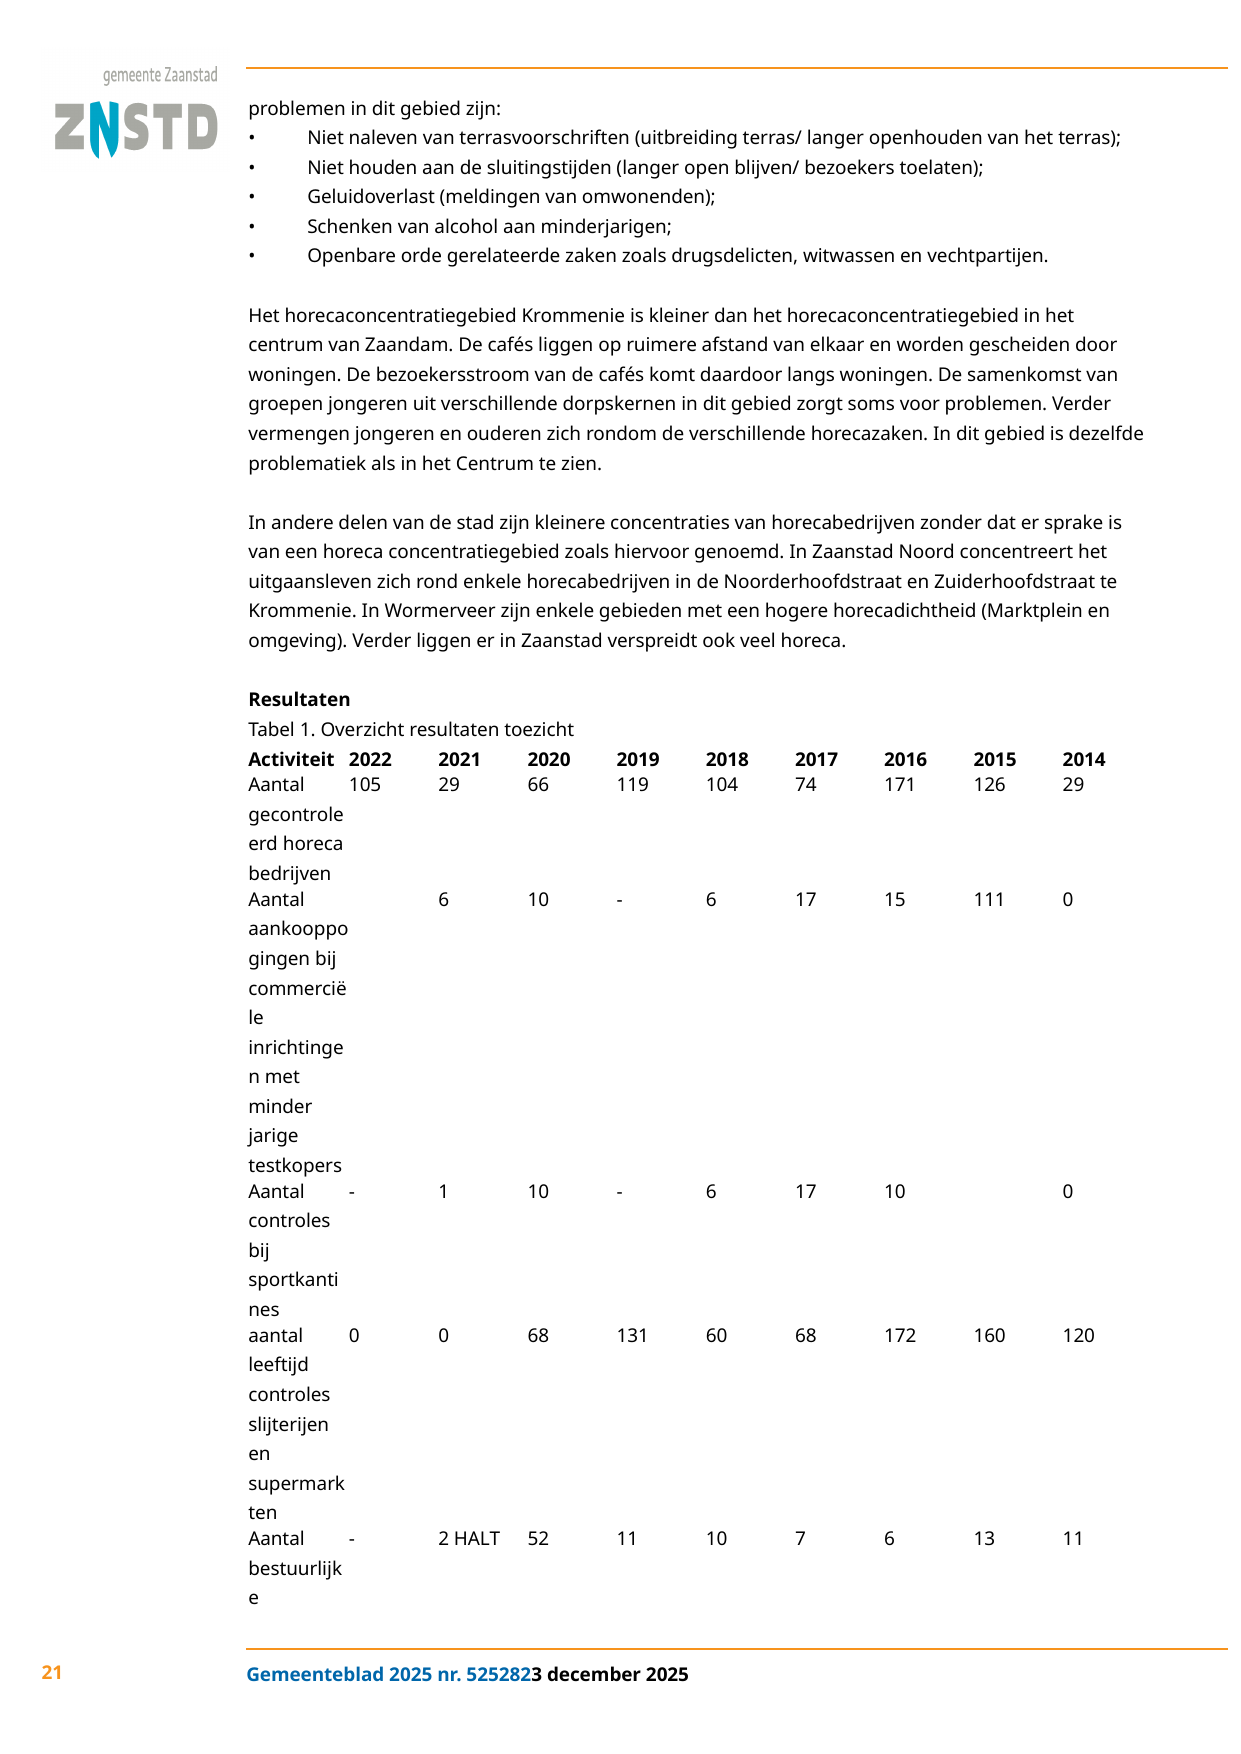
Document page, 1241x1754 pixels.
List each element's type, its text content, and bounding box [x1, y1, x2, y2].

table_cell 6 [438, 886, 527, 1178]
table_header 2017 [795, 746, 884, 771]
table_header 2021 [438, 746, 527, 771]
table_cell - [616, 1178, 706, 1322]
table_cell Aantal gecontroleerd horeca bedrijven [248, 771, 349, 886]
table_header 2019 [616, 746, 706, 771]
table_header 2016 [884, 746, 973, 771]
list Schenken van alcohol aan minderjarigen; [248, 213, 1152, 239]
table_header 2018 [706, 746, 795, 771]
table_cell 11 [1063, 1525, 1152, 1610]
table_header 2015 [973, 746, 1062, 771]
table_cell 1 [438, 1178, 527, 1322]
table_cell 0 [1063, 886, 1152, 1178]
table_header 2014 [1063, 746, 1152, 771]
table_cell 68 [527, 1322, 616, 1525]
text Resultaten [248, 686, 1152, 712]
table_cell 29 [438, 771, 527, 886]
table_cell 171 [884, 771, 973, 886]
table_cell 11 [616, 1525, 706, 1610]
table_cell 13 [973, 1525, 1062, 1610]
table_cell 111 [973, 886, 1062, 1178]
table_cell 60 [706, 1322, 795, 1525]
list Openbare orde gerelateerde zaken zoals drugsdelicten, witwassen en vechtpartijen. [248, 243, 1152, 268]
table_cell 131 [616, 1322, 706, 1525]
table_cell Aantal controles bij sportkantines [248, 1178, 349, 1322]
text In andere delen van de stad zijn kleinere concentraties van horecabedrijven zonder dat er sprake is van een horeca concentratiegebied zoals hiervoor genoemd. In Zaanstad Noord concentreert het uitgaansleven zich rond enkele horecabedrijven in de Noorderhoofdstraat en Zuiderhoofdstraat te Krommenie. In Wormerveer zijn enkele gebieden met een hogere horecadichtheid (Marktplein en omgeving). Verder liggen er in Zaanstad verspreidt ook veel horeca. [248, 509, 1152, 653]
table_cell 126 [973, 771, 1062, 886]
table_cell 74 [795, 771, 884, 886]
list Niet naleven van terrasvoorschriften (uitbreiding terras/ langer openhouden van het terras); [248, 124, 1152, 150]
table_cell 160 [973, 1322, 1062, 1525]
table_header 2020 [527, 746, 616, 771]
table_cell [349, 886, 438, 1178]
table_header 2022 [349, 746, 438, 771]
table_cell 6 [884, 1525, 973, 1610]
table_header Activiteit [248, 746, 349, 771]
table_cell 10 [527, 1178, 616, 1322]
table_cell 6 [706, 1178, 795, 1322]
table_cell 17 [795, 1178, 884, 1322]
table_cell - [349, 1178, 438, 1322]
table_cell 52 [527, 1525, 616, 1610]
table_cell Aantal aankooppogingen bij commerciële inrichtingen met minder jarige testkopers [248, 886, 349, 1178]
table_cell 2 HALT [438, 1525, 527, 1610]
table_cell 15 [884, 886, 973, 1178]
table_cell 10 [884, 1178, 973, 1322]
text Tabel 1. Overzicht resultaten toezicht [248, 716, 1152, 742]
text Het horecaconcentratiegebied Krommenie is kleiner dan het horecaconcentratiegebied in het centrum van Zaandam. De cafés liggen op ruimere afstand van elkaar en worden gescheiden door woningen. De bezoekersstroom van de cafés komt daardoor langs woningen. De samenkomst van groepen jongeren uit verschillende dorpskernen in dit gebied zorgt soms voor problemen. Verder vermengen jongeren en ouderen zich rondom de verschillende horecazaken. In dit gebied is dezelfde problematiek als in het Centrum te zien. [248, 302, 1152, 476]
table_cell 29 [1063, 771, 1152, 886]
table_cell 68 [795, 1322, 884, 1525]
list Niet houden aan de sluitingstijden (langer open blijven/ bezoekers toelaten); [248, 154, 1152, 180]
table_cell aantal leeftijd controles slijterijen en supermarkten [248, 1322, 349, 1525]
table_cell 119 [616, 771, 706, 886]
table_cell 172 [884, 1322, 973, 1525]
table_cell Aantal bestuurlijke [248, 1525, 349, 1610]
table_cell 7 [795, 1525, 884, 1610]
table_cell 104 [706, 771, 795, 886]
table_cell 0 [349, 1322, 438, 1525]
table_cell 66 [527, 771, 616, 886]
text problemen in dit gebied zijn: [248, 95, 1152, 121]
table_cell 10 [527, 886, 616, 1178]
table_cell 120 [1063, 1322, 1152, 1525]
table_cell 0 [438, 1322, 527, 1525]
picture [41, 47, 231, 172]
table_cell 0 [1063, 1178, 1152, 1322]
table_cell 10 [706, 1525, 795, 1610]
table_cell - [349, 1525, 438, 1610]
table_cell 6 [706, 886, 795, 1178]
list Geluidoverlast (meldingen van omwonenden); [248, 183, 1152, 209]
table_cell - [616, 886, 706, 1178]
table_cell 105 [349, 771, 438, 886]
table_cell [973, 1178, 1062, 1322]
table_cell 17 [795, 886, 884, 1178]
